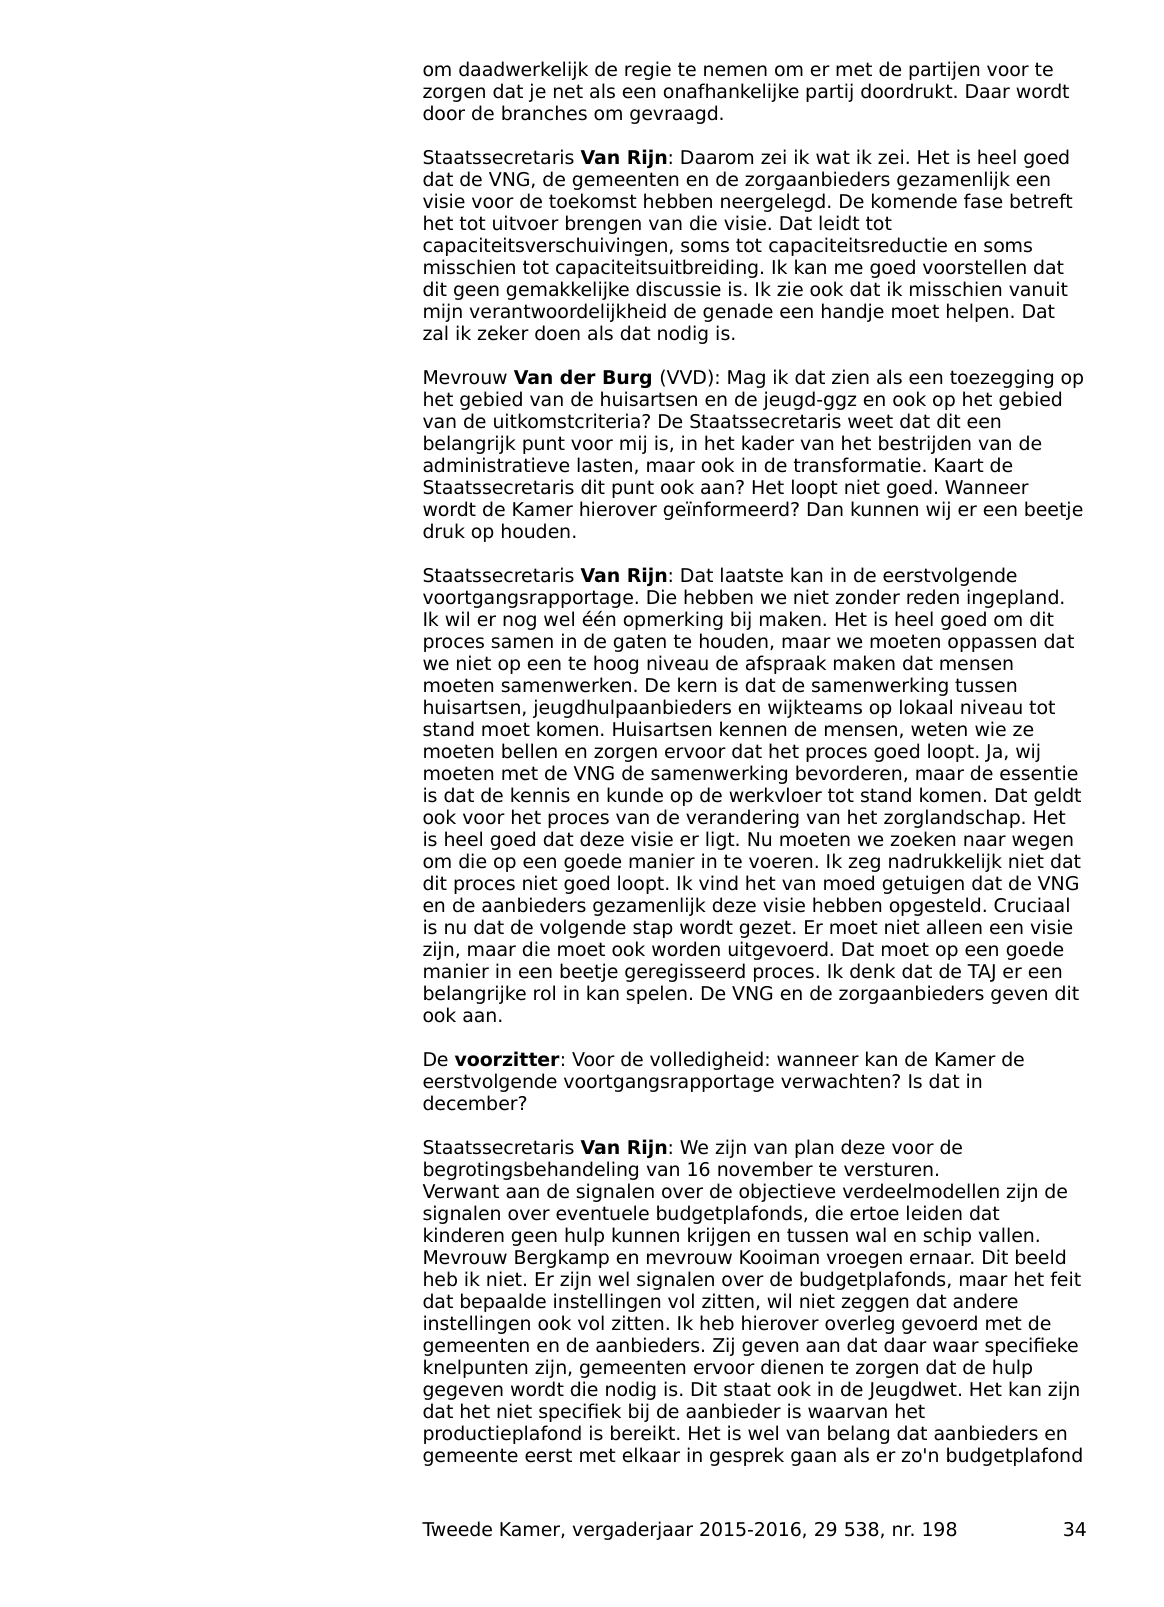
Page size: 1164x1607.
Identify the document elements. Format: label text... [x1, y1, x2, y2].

text om daadwerkelijk de regie te nemen om er met de partijen voor te zorgen dat je net als een onafhankelijke partij doordrukt. Daar wordt door de branches om gevraagd. [422, 59, 1087, 125]
text Mevrouw Van der Burg (VVD): Mag ik dat zien als een toezegging op het gebied van de huisartsen en de jeugd-ggz en ook op het gebied van de uitkomstcriteria? De Staatssecretaris weet dat dit een belangrijk punt voor mij is, in het kader van het bestrijden van de administratieve lasten, maar ook in de transformatie. Kaart de Staatssecretaris dit punt ook aan? Het loopt niet goed. Wanneer wordt de Kamer hierover geïnformeerd? Dan kunnen wij er een beetje druk op houden. [422, 367, 1087, 543]
text Staatssecretaris Van Rijn: We zijn van plan deze voor de begrotingsbehandeling van 16 november te versturen. [422, 1137, 1087, 1181]
text Verwant aan de signalen over de objectieve verdeelmodellen zijn de signalen over eventuele budgetplafonds, die ertoe leiden dat kinderen geen hulp kunnen krijgen en tussen wal en schip vallen. Mevrouw Bergkamp en mevrouw Kooiman vroegen ernaar. Dit beeld heb ik niet. Er zijn wel signalen over de budgetplafonds, maar het feit dat bepaalde instellingen vol zitten, wil niet zeggen dat andere instellingen ook vol zitten. Ik heb hierover overleg gevoerd met de gemeenten en de aanbieders. Zij geven aan dat daar waar specifieke knelpunten zijn, gemeenten ervoor dienen te zorgen dat de hulp gegeven wordt die nodig is. Dit staat ook in de Jeugdwet. Het kan zijn dat het niet specifiek bij de aanbieder is waarvan het productieplafond is bereikt. Het is wel van belang dat aanbieders en gemeente eerst met elkaar in gesprek gaan als er zo'n budgetplafond [422, 1181, 1087, 1467]
text De voorzitter: Voor de volledigheid: wanneer kan de Kamer de eerstvolgende voortgangsrapportage verwachten? Is dat in december? [422, 1049, 1087, 1115]
text Staatssecretaris Van Rijn: Dat laatste kan in de eerstvolgende voortgangsrapportage. Die hebben we niet zonder reden ingepland. Ik wil er nog wel één opmerking bij maken. Het is heel goed om dit proces samen in de gaten te houden, maar we moeten oppassen dat we niet op een te hoog niveau de afspraak maken dat mensen moeten samenwerken. De kern is dat de samenwerking tussen huisartsen, jeugdhulpaanbieders en wijkteams op lokaal niveau tot stand moet komen. Huisartsen kennen de mensen, weten wie ze moeten bellen en zorgen ervoor dat het proces goed loopt. Ja, wij moeten met de VNG de samenwerking bevorderen, maar de essentie is dat de kennis en kunde op de werkvloer tot stand komen. Dat geldt ook voor het proces van de verandering van het zorglandschap. Het is heel goed dat deze visie er ligt. Nu moeten we zoeken naar wegen om die op een goede manier in te voeren. Ik zeg nadrukkelijk niet dat dit proces niet goed loopt. Ik vind het van moed getuigen dat de VNG en de aanbieders gezamenlijk deze visie hebben opgesteld. Cruciaal is nu dat de volgende stap wordt gezet. Er moet niet alleen een visie zijn, maar die moet ook worden uitgevoerd. Dat moet op een goede manier in een beetje geregisseerd proces. Ik denk dat de TAJ er een belangrijke rol in kan spelen. De VNG en de zorgaanbieders geven dit ook aan. [422, 565, 1087, 1027]
text Staatssecretaris Van Rijn: Daarom zei ik wat ik zei. Het is heel goed dat de VNG, de gemeenten en de zorgaanbieders gezamenlijk een visie voor de toekomst hebben neergelegd. De komende fase betreft het tot uitvoer brengen van die visie. Dat leidt tot capaciteitsverschuivingen, soms tot capaciteitsreductie en soms misschien tot capaciteitsuitbreiding. Ik kan me goed voorstellen dat dit geen gemakkelijke discussie is. Ik zie ook dat ik misschien vanuit mijn verantwoordelijkheid de genade een handje moet helpen. Dat zal ik zeker doen als dat nodig is. [422, 147, 1087, 345]
